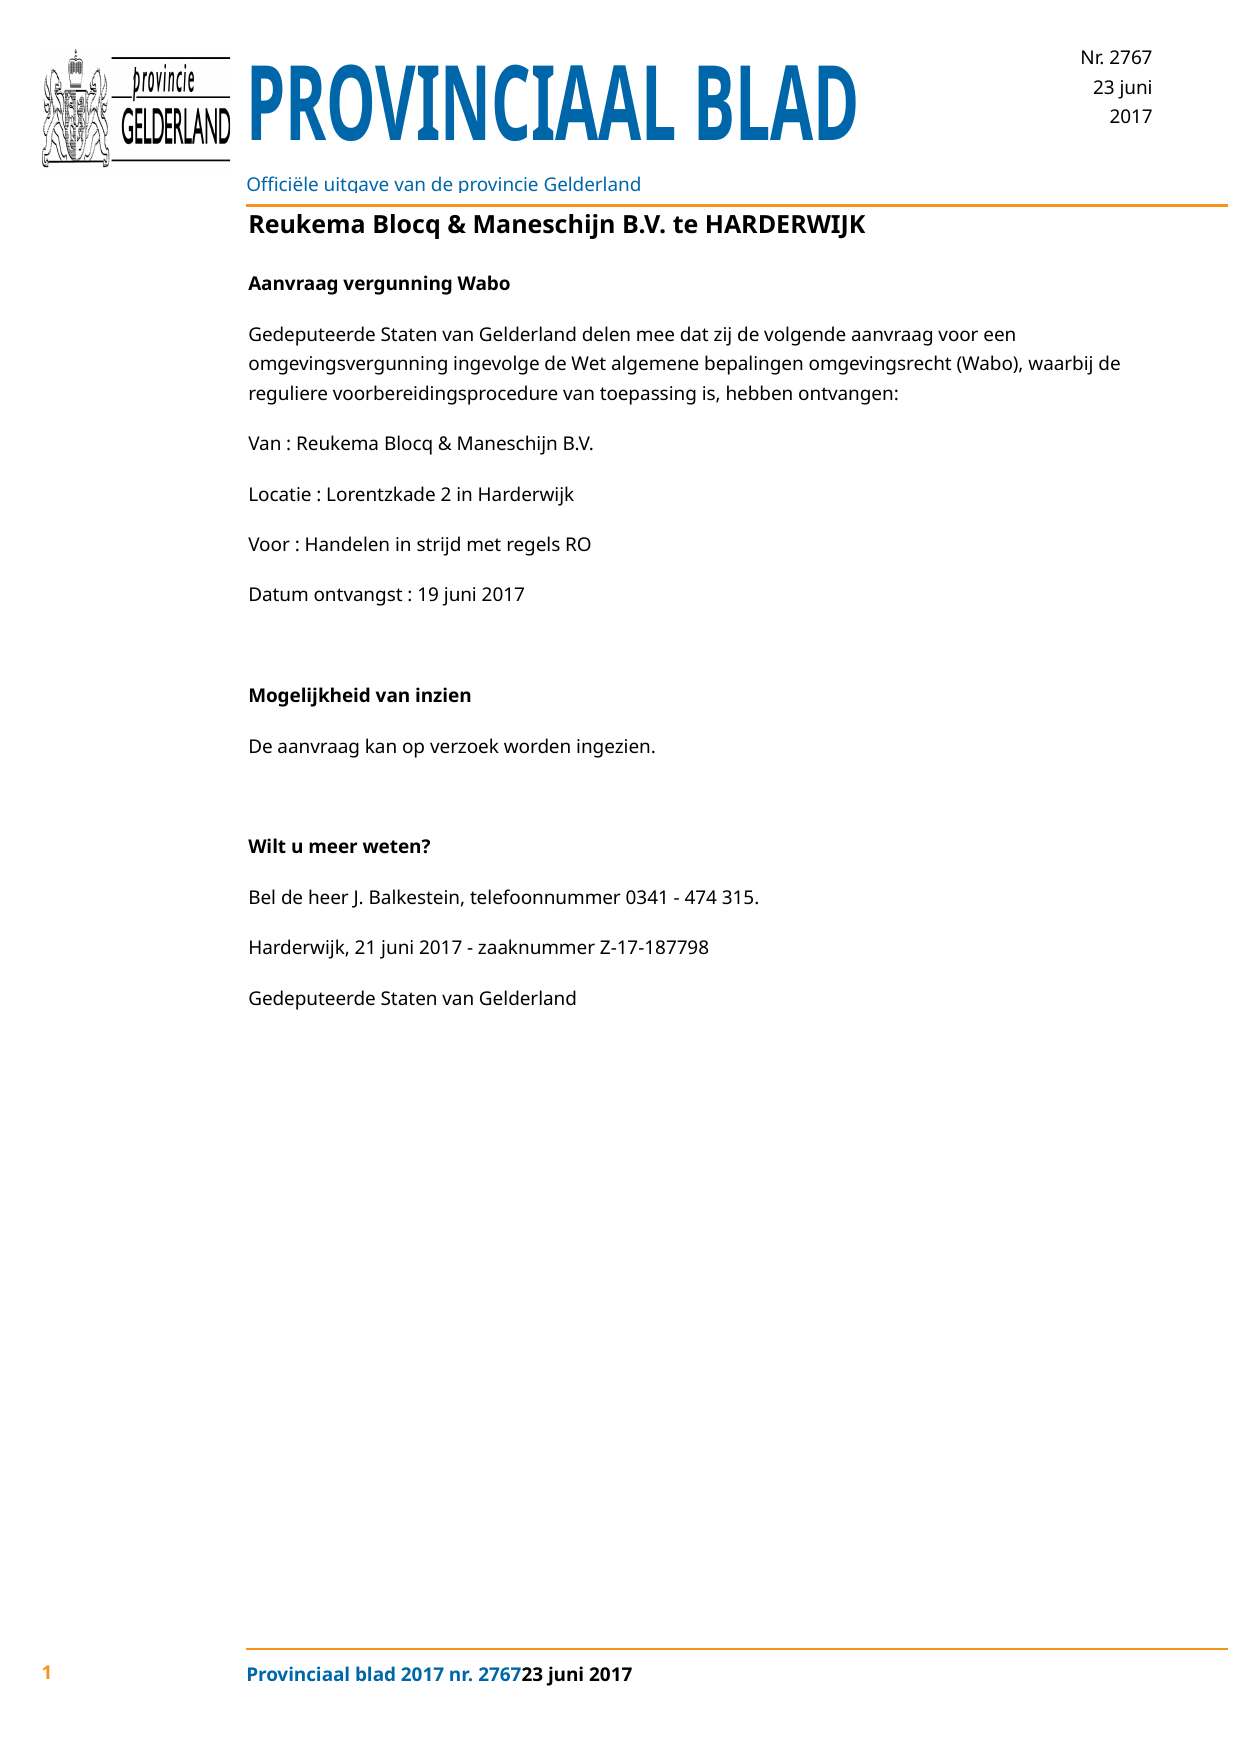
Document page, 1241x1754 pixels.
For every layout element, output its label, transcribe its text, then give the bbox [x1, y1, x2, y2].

text Gedeputeerde Staten van Gelderland delen mee dat zij de volgende aanvraag voor een omgevingsvergunning ingevolge de Wet algemene bepalingen omgevingsrecht (Wabo), waarbij de reguliere voorbereidingsprocedure van toepassing is, hebben ontvangen: [248, 321, 1152, 406]
text Gedeputeerde Staten van Gelderland [248, 985, 1152, 1011]
text Bel de heer J. Balkestein, telefoonnummer 0341 - 474 315. [248, 884, 1152, 910]
text Datum ontvangst : 19 juni 2017 [248, 582, 1152, 607]
text Wilt u meer weten? [248, 834, 1152, 859]
text Locatie : Lorentzkade 2 in Harderwijk [248, 481, 1152, 506]
text Voor : Handelen in strijd met regels RO [248, 531, 1152, 557]
picture [41, 47, 231, 172]
text Aanvraag vergunning Wabo [248, 270, 1152, 296]
text Van : Reukema Blocq & Maneschijn B.V. [248, 430, 1152, 456]
text Mogelijkheid van inzien [248, 682, 1152, 708]
text De aanvraag kan op verzoek worden ingezien. [248, 733, 1152, 758]
text Harderwijk, 21 juni 2017 - zaaknummer Z-17-187798 [248, 934, 1152, 960]
text Reukema Blocq & Maneschijn B.V. te HARDERWIJK [248, 207, 1152, 241]
